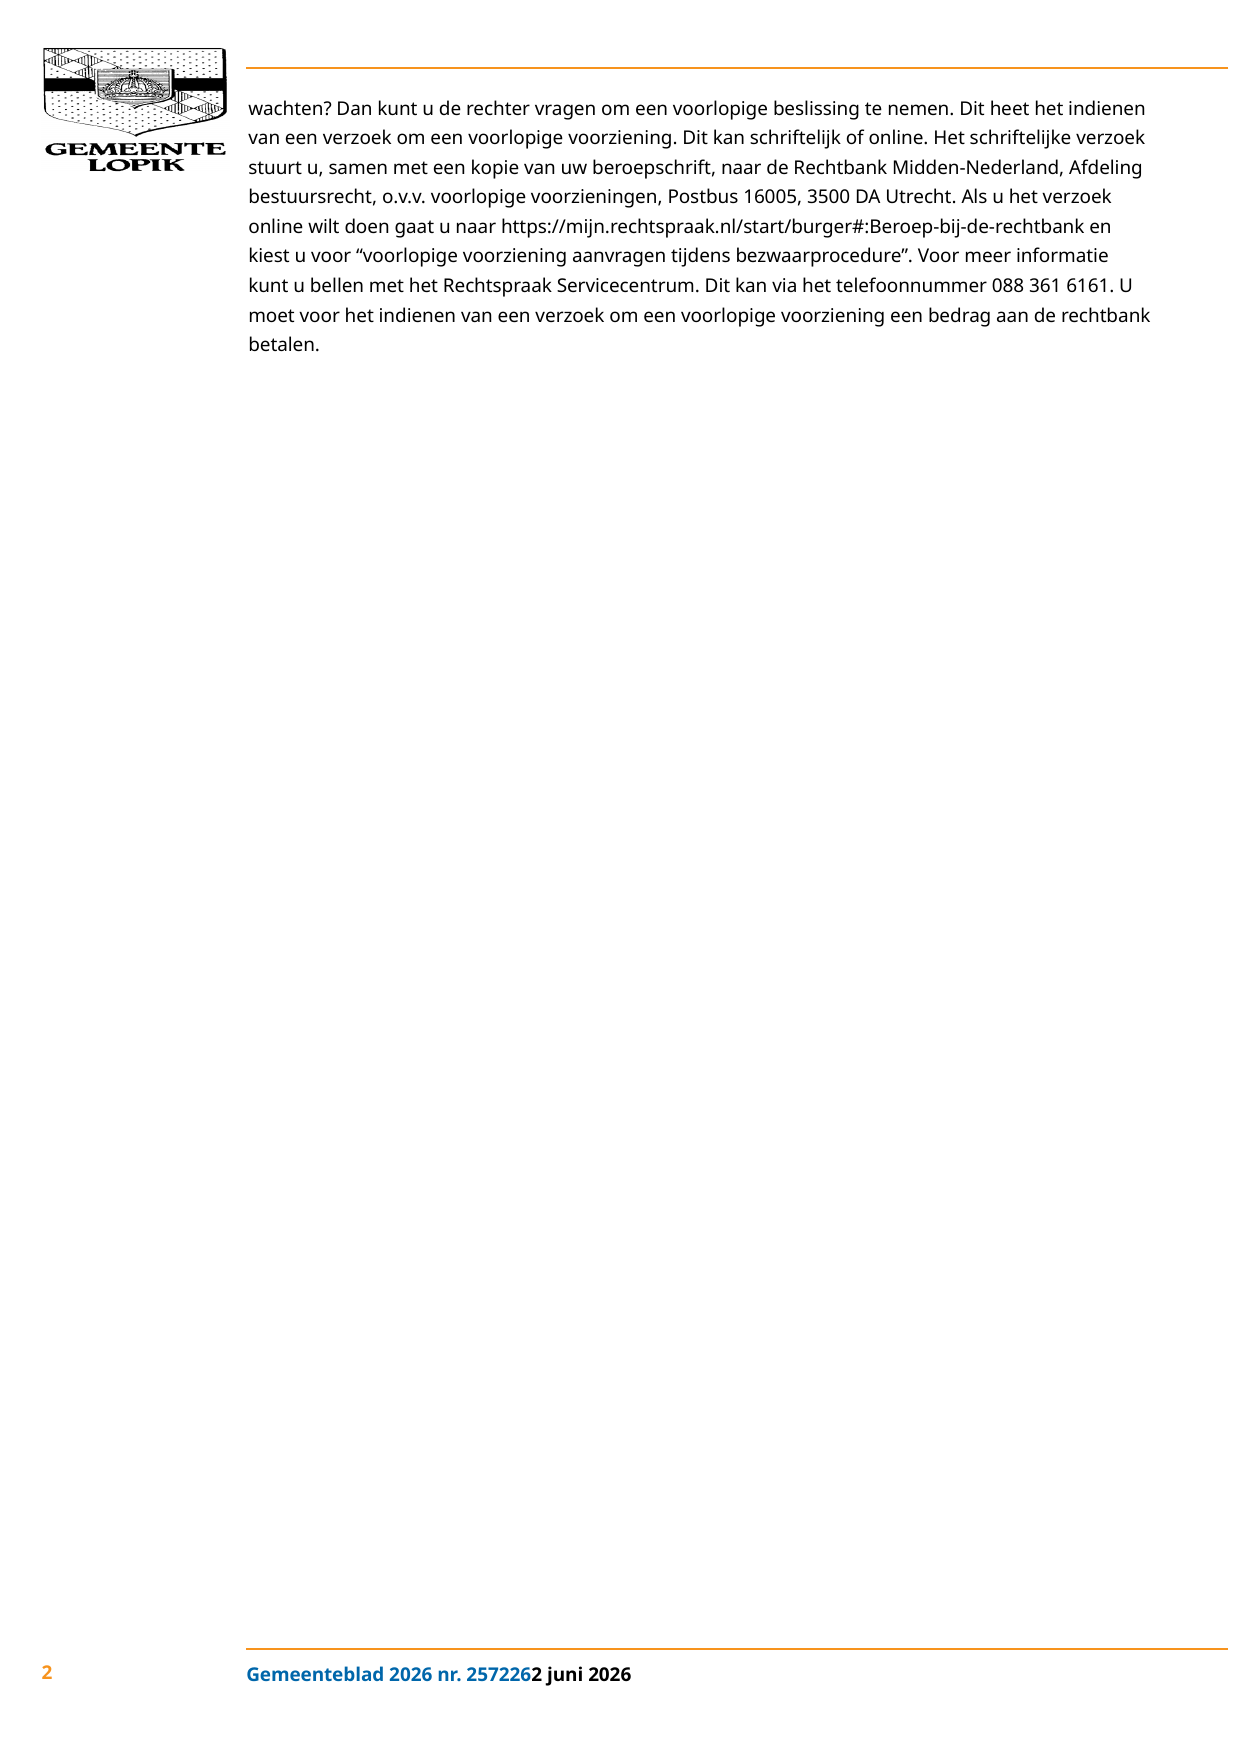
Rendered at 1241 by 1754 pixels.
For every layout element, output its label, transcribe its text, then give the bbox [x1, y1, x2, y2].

text wachten? Dan kunt u de rechter vragen om een voorlopige beslissing te nemen. Dit heet het indienen van een verzoek om een voorlopige voorziening. Dit kan schriftelijk of online. Het schriftelijke verzoek stuurt u, samen met een kopie van uw beroepschrift, naar de Rechtbank Midden-Nederland, Afdeling bestuursrecht, o.v.v. voorlopige voorzieningen, Postbus 16005, 3500 DA Utrecht. Als u het verzoek online wilt doen gaat u naar https://mijn.rechtspraak.nl/start/burger#:Beroep-bij-de-rechtbank en kiest u voor “voorlopige voorziening aanvragen tijdens bezwaarprocedure”. Voor meer informatie kunt u bellen met het Rechtspraak Servicecentrum. Dit kan via het telefoonnummer 088 361 6161. U moet voor het indienen van een verzoek om een voorlopige voorziening een bedrag aan de rechtbank betalen. [248, 95, 1152, 357]
picture [41, 47, 231, 172]
